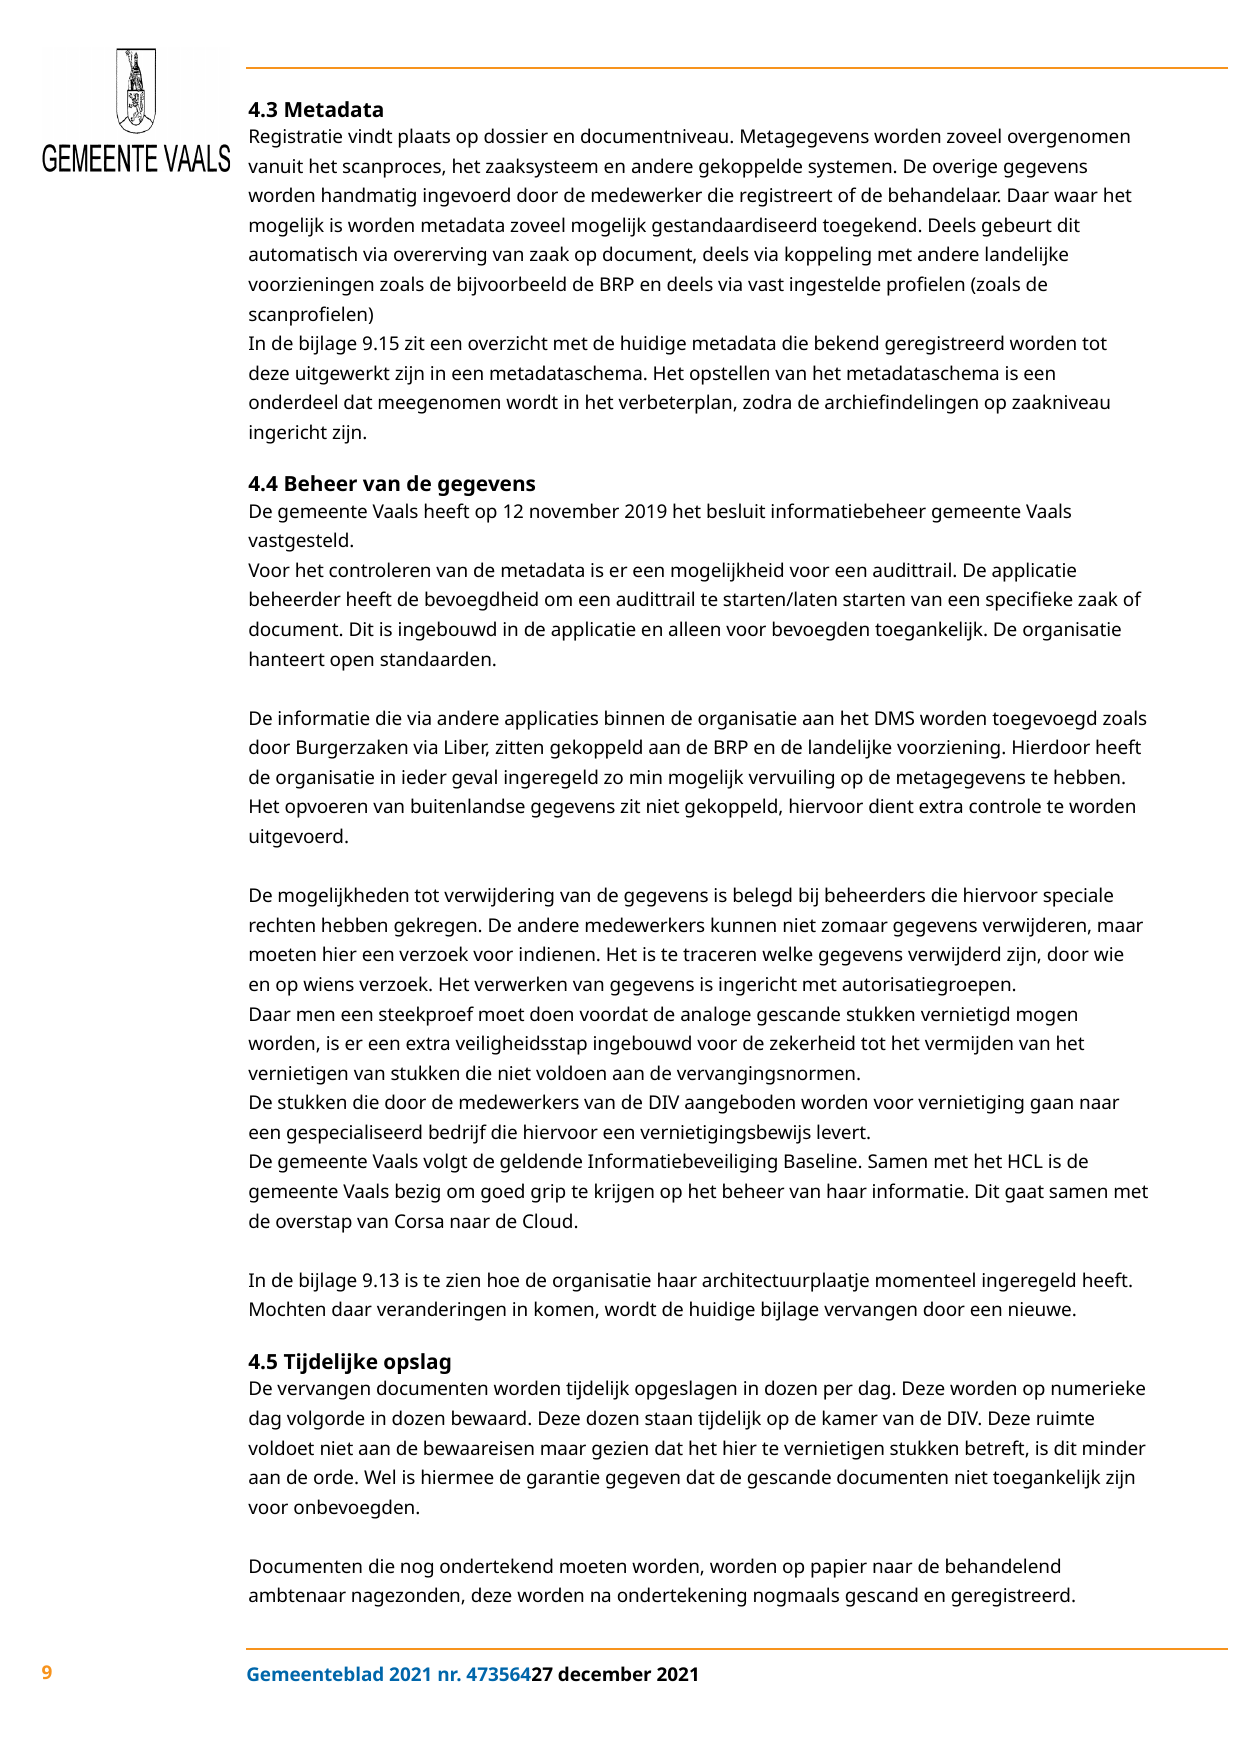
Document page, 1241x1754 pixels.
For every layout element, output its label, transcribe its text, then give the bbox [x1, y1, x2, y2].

text Daar men een steekproef moet doen voordat de analoge gescande stukken vernietigd mogen worden, is er een extra veiligheidsstap ingebouwd voor de zekerheid tot het vermijden van het vernietigen van stukken die niet voldoen aan de vervangingsnormen. [248, 1001, 1152, 1086]
text Documenten die nog ondertekend moeten worden, worden op papier naar de behandelend ambtenaar nagezonden, deze worden na ondertekening nogmaals gescand en geregistreerd. [248, 1553, 1152, 1608]
text De gemeente Vaals volgt de geldende Informatiebeveiliging Baseline. Samen met het HCL is de gemeente Vaals bezig om goed grip te krijgen op het beheer van haar informatie. Dit gaat samen met de overstap van Corsa naar de Cloud. [248, 1149, 1152, 1234]
text Mochten daar veranderingen in komen, wordt de huidige bijlage vervangen door een nieuwe. [248, 1297, 1152, 1322]
text In de bijlage 9.13 is te zien hoe de organisatie haar architectuurplaatje momenteel ingeregeld heeft. [248, 1267, 1152, 1293]
text De vervangen documenten worden tijdelijk opgeslagen in dozen per dag. Deze worden op numerieke dag volgorde in dozen bewaard. Deze dozen staan tijdelijk op de kamer van de DIV. Deze ruimte voldoet niet aan de bewaareisen maar gezien dat het hier te vernietigen stukken betreft, is dit minder aan de orde. Wel is hiermee de garantie gegeven dat de gescande documenten niet toegankelijk zijn voor onbevoegden. [248, 1376, 1152, 1519]
text In de bijlage 9.15 zit een overzicht met de huidige metadata die bekend geregistreerd worden tot deze uitgewerkt zijn in een metadataschema. Het opstellen van het metadataschema is een onderdeel dat meegenomen wordt in het verbeterplan, zodra de archiefindelingen op zaakniveau ingericht zijn. [248, 330, 1152, 445]
text Voor het controleren van de metadata is er een mogelijkheid voor een audittrail. De applicatie beheerder heeft de bevoegdheid om een audittrail te starten/laten starten van een specifieke zaak of document. Dit is ingebouwd in de applicatie en alleen voor bevoegden toegankelijk. De organisatie hanteert open standaarden. [248, 557, 1152, 672]
text Registratie vindt plaats op dossier en documentniveau. Metagegevens worden zoveel overgenomen vanuit het scanproces, het zaaksysteem en andere gekoppelde systemen. De overige gegevens worden handmatig ingevoerd door de medewerker die registreert of de behandelaar. Daar waar het mogelijk is worden metadata zoveel mogelijk gestandaardiseerd toegekend. Deels gebeurt dit automatisch via overerving van zaak op document, deels via koppeling met andere landelijke voorzieningen zoals de bijvoorbeeld de BRP en deels via vast ingestelde profielen (zoals de scanprofielen) [248, 123, 1152, 326]
text 4.4 Beheer van de gegevens [248, 469, 1152, 498]
text De mogelijkheden tot verwijdering van de gegevens is belegd bij beheerders die hiervoor speciale rechten hebben gekregen. De andere medewerkers kunnen niet zomaar gegevens verwijderen, maar moeten hier een verzoek voor indienen. Het is te traceren welke gegevens verwijderd zijn, door wie en op wiens verzoek. Het verwerken van gegevens is ingericht met autorisatiegroepen. [248, 882, 1152, 997]
text 4.5 Tijdelijke opslag [248, 1347, 1152, 1376]
text De stukken die door de medewerkers van de DIV aangeboden worden voor vernietiging gaan naar een gespecialiseerd bedrijf die hiervoor een vernietigingsbewijs levert. [248, 1089, 1152, 1145]
picture [41, 47, 231, 172]
text 4.3 Metadata [248, 95, 1152, 123]
text De gemeente Vaals heeft op 12 november 2019 het besluit informatiebeheer gemeente Vaals vastgesteld. [248, 498, 1152, 553]
text De informatie die via andere applicaties binnen de organisatie aan het DMS worden toegevoegd zoals door Burgerzaken via Liber, zitten gekoppeld aan de BRP en de landelijke voorziening. Hierdoor heeft de organisatie in ieder geval ingeregeld zo min mogelijk vervuiling op de metagegevens te hebben. Het opvoeren van buitenlandse gegevens zit niet gekoppeld, hiervoor dient extra controle te worden uitgevoerd. [248, 705, 1152, 849]
